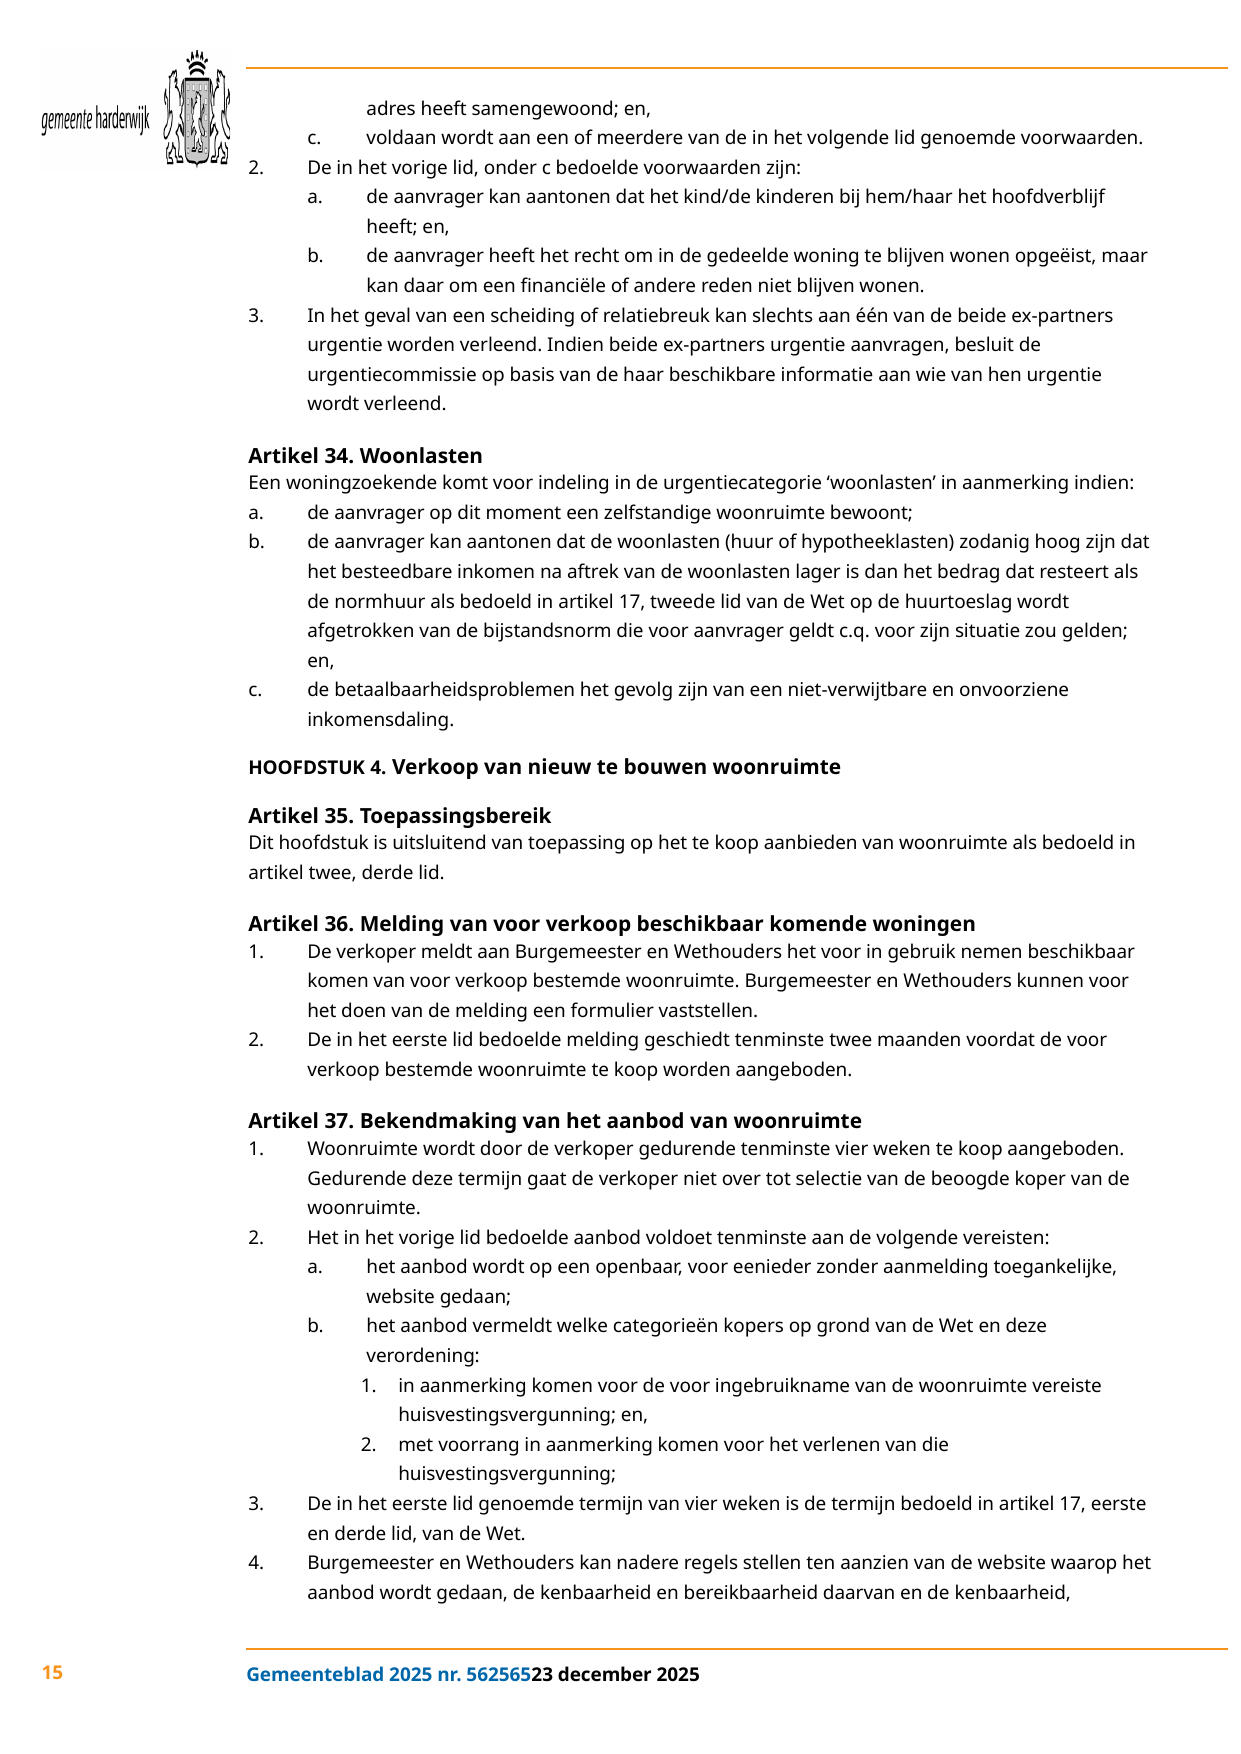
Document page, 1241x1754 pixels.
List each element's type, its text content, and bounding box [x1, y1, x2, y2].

list adres heeft samengewoond; en, [307, 95, 1152, 121]
list De in het eerste lid genoemde termijn van vier weken is de termijn bedoeld in artikel 17, eerste en derde lid, van de Wet. [248, 1490, 1152, 1545]
list de aanvrager heeft het recht om in de gedeelde woning te blijven wonen opgeëist, maar kan daar om een financiële of andere reden niet blijven wonen. [307, 243, 1152, 298]
list met voorrang in aanmerking komen voor het verlenen van die huisvestingsvergunning; [361, 1431, 1152, 1486]
list Burgemeester en Wethouders kan nadere regels stellen ten aanzien van de website waarop het aanbod wordt gedaan, de kenbaarheid en bereikbaarheid daarvan en de kenbaarheid, [248, 1549, 1152, 1604]
list De in het vorige lid, onder c bedoelde voorwaarden zijn: [248, 154, 1152, 180]
list de betaalbaarheidsproblemen het gevolg zijn van een niet-verwijtbare en onvoorziene inkomensdaling. [248, 677, 1152, 732]
text Dit hoofdstuk is uitsluitend van toepassing op het te koop aanbieden van woonruimte als bedoeld in artikel twee, derde lid. [248, 829, 1152, 885]
picture [41, 47, 231, 172]
text HOOFDSTUK 4. Verkoop van nieuw te bouwen woonruimte [248, 752, 1152, 780]
text Artikel 37. Bekendmaking van het aanbod van woonruimte [248, 1107, 1152, 1135]
list In het geval van een scheiding of relatiebreuk kan slechts aan één van de beide ex-partners urgentie worden verleend. Indien beide ex-partners urgentie aanvragen, besluit de urgentiecommissie op basis van de haar beschikbare informatie aan wie van hen urgentie wordt verleend. [248, 302, 1152, 416]
list voldaan wordt aan een of meerdere van de in het volgende lid genoemde voorwaarden. [307, 124, 1152, 150]
list Het in het vorige lid bedoelde aanbod voldoet tenminste aan de volgende vereisten: [248, 1224, 1152, 1249]
list de aanvrager op dit moment een zelfstandige woonruimte bewoont; [248, 499, 1152, 525]
list de aanvrager kan aantonen dat het kind/de kinderen bij hem/haar het hoofdverblijf heeft; en, [307, 183, 1152, 239]
list het aanbod wordt op een openbaar, voor eenieder zonder aanmelding toegankelijke, website gedaan; [307, 1253, 1152, 1309]
list in aanmerking komen voor de voor ingebruikname van de woonruimte vereiste huisvestingsvergunning; en, [361, 1372, 1152, 1427]
list De in het eerste lid bedoelde melding geschiedt tenminste twee maanden voordat de voor verkoop bestemde woonruimte te koop worden aangeboden. [248, 1027, 1152, 1082]
text Artikel 35. Toepassingsbereik [248, 801, 1152, 829]
list Woonruimte wordt door de verkoper gedurende tenminste vier weken te koop aangeboden. Gedurende deze termijn gaat de verkoper niet over tot selectie van de beoogde koper van de woonruimte. [248, 1135, 1152, 1220]
list De verkoper meldt aan Burgemeester en Wethouders het voor in gebruik nemen beschikbaar komen van voor verkoop bestemde woonruimte. Burgemeester en Wethouders kunnen voor het doen van de melding een formulier vaststellen. [248, 938, 1152, 1023]
list het aanbod vermeldt welke categorieën kopers op grond van de Wet en deze verordening: [307, 1313, 1152, 1368]
list de aanvrager kan aantonen dat de woonlasten (huur of hypotheeklasten) zodanig hoog zijn dat het besteedbare inkomen na aftrek van de woonlasten lager is dan het bedrag dat resteert als de normhuur als bedoeld in artikel 17, tweede lid van de Wet op de huurtoeslag wordt afgetrokken van de bijstandsnorm die voor aanvrager geldt c.q. voor zijn situatie zou gelden; en, [248, 529, 1152, 673]
text Een woningzoekende komt voor indeling in de urgentiecategorie ‘woonlasten’ in aanmerking indien: [248, 469, 1152, 495]
text Artikel 34. Woonlasten [248, 441, 1152, 469]
text Artikel 36. Melding van voor verkoop beschikbaar komende woningen [248, 909, 1152, 938]
